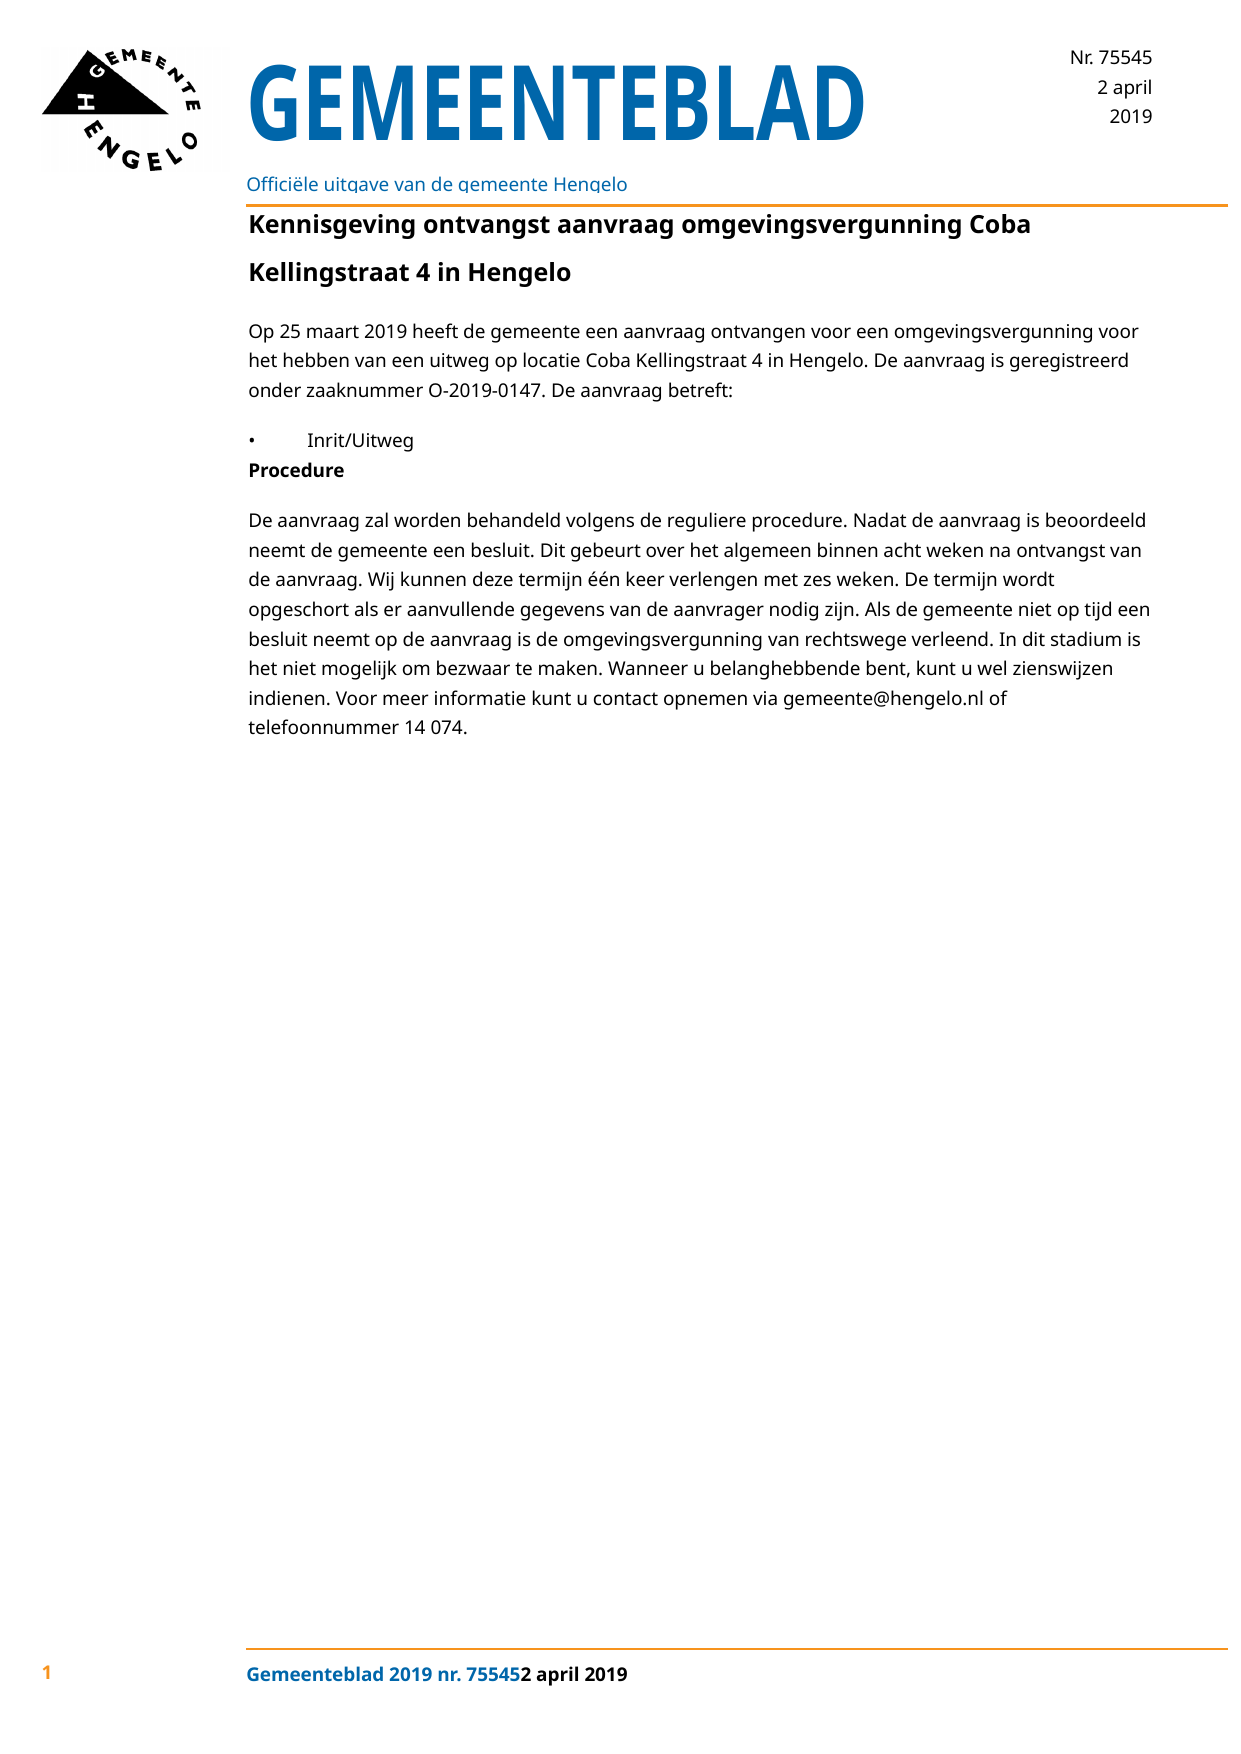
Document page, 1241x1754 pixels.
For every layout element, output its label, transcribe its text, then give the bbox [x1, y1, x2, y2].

text Kennisgeving ontvangst aanvraag omgevingsvergunning Coba Kellingstraat 4 in Hengelo [248, 207, 1152, 288]
picture [41, 47, 231, 172]
text Procedure [248, 457, 1152, 483]
text De aanvraag zal worden behandeld volgens de reguliere procedure. Nadat de aanvraag is beoordeeld neemt de gemeente een besluit. Dit gebeurt over het algemeen binnen acht weken na ontvangst van de aanvraag. Wij kunnen deze termijn één keer verlengen met zes weken. De termijn wordt opgeschort als er aanvullende gegevens van de aanvrager nodig zijn. Als de gemeente niet op tijd een besluit neemt op de aanvraag is de omgevingsvergunning van rechtswege verleend. In dit stadium is het niet mogelijk om bezwaar te maken. Wanneer u belanghebbende bent, kunt u wel zienswijzen indienen. Voor meer informatie kunt u contact opnemen via gemeente@hengelo.nl of telefoonnummer 14 074. [248, 507, 1152, 740]
list Inrit/Uitweg [248, 427, 1152, 453]
text Op 25 maart 2019 heeft de gemeente een aanvraag ontvangen voor een omgevingsvergunning voor het hebben van een uitweg op locatie Coba Kellingstraat 4 in Hengelo. De aanvraag is geregistreerd onder zaaknummer O-2019-0147. De aanvraag betreft: [248, 318, 1152, 403]
